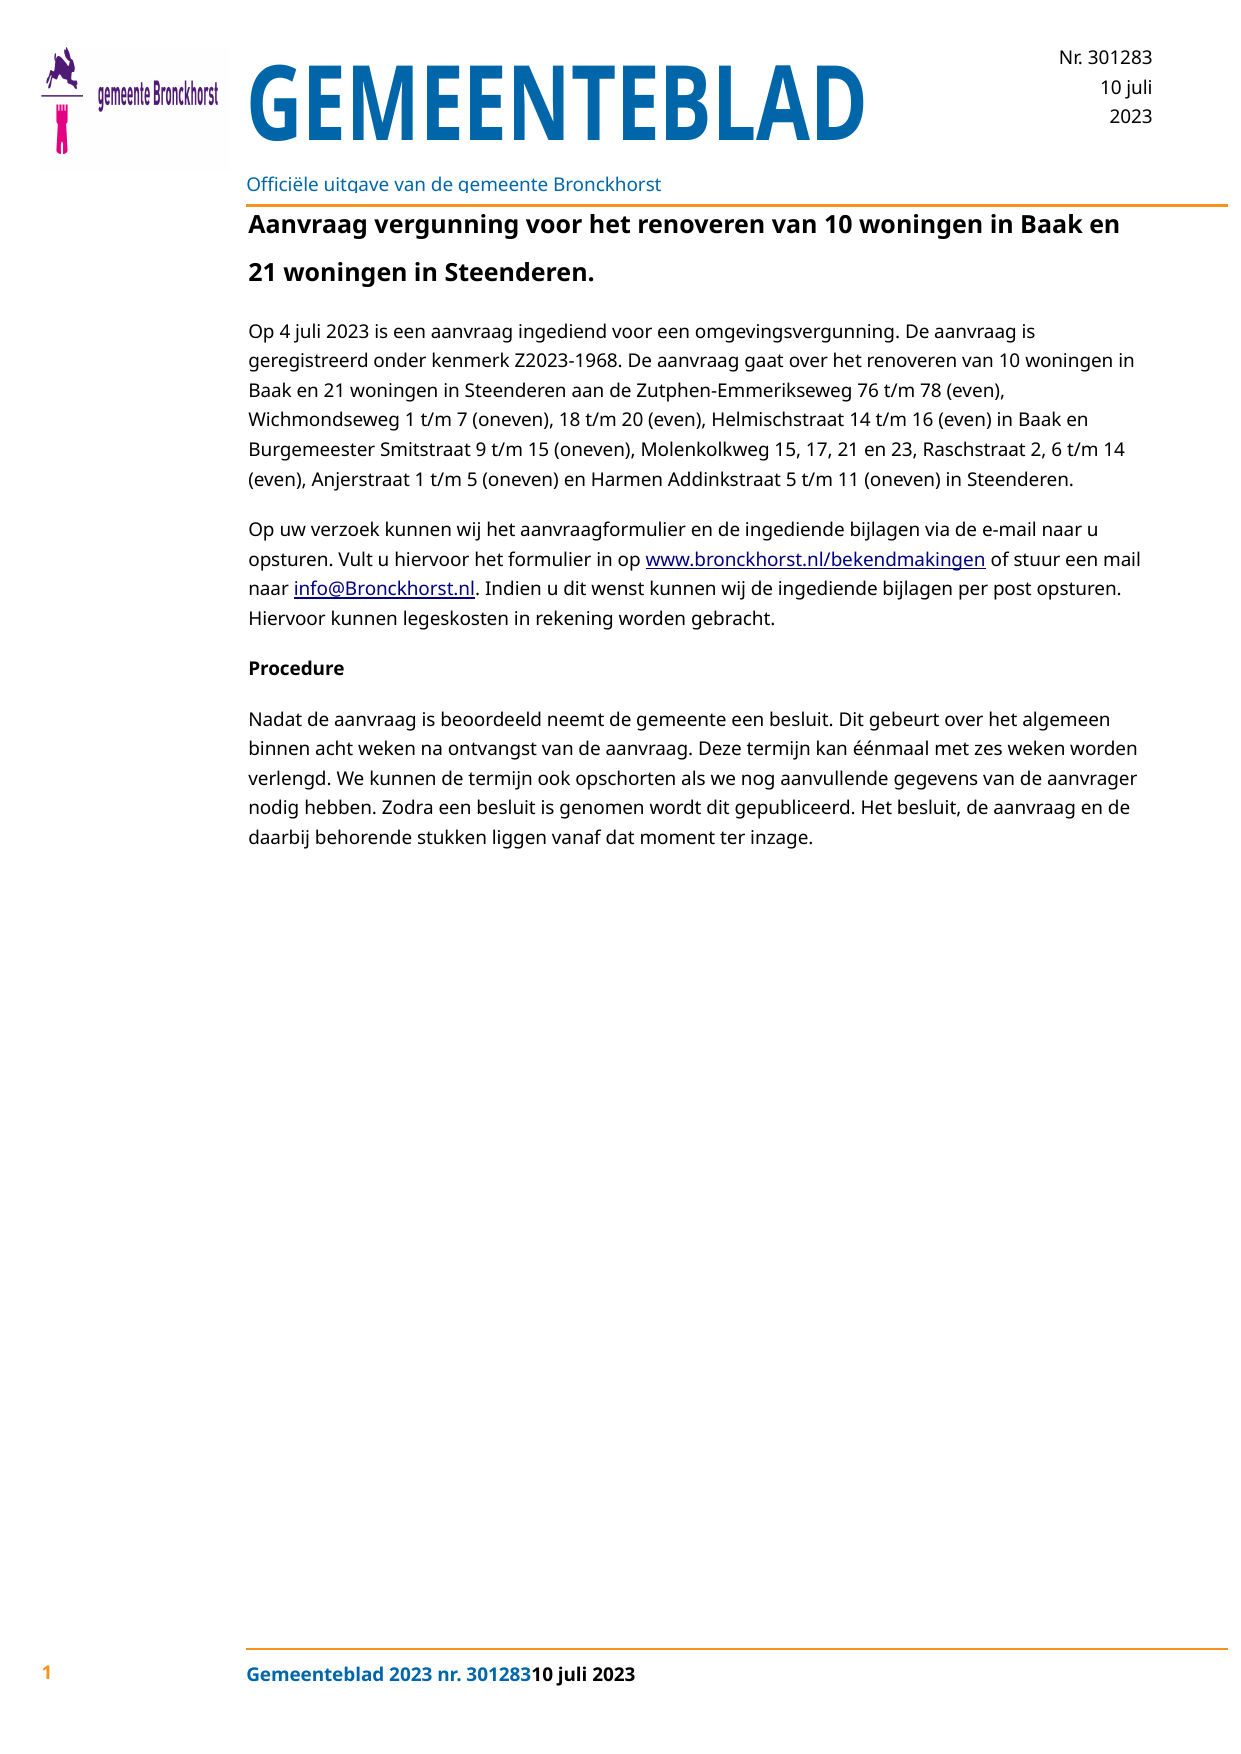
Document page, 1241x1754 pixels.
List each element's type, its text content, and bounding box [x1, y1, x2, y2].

text Op uw verzoek kunnen wij het aanvraagformulier en de ingediende bijlagen via de e-mail naar u opsturen. Vult u hiervoor het formulier in op www.bronckhorst.nl/bekendmakingen of stuur een mail naar info@Bronckhorst.nl. Indien u dit wenst kunnen wij de ingediende bijlagen per post opsturen. Hiervoor kunnen legeskosten in rekening worden gebracht. [248, 516, 1152, 631]
picture [41, 47, 231, 172]
text Op 4 juli 2023 is een aanvraag ingediend voor een omgevingsvergunning. De aanvraag is geregistreerd onder kenmerk Z2023-1968. De aanvraag gaat over het renoveren van 10 woningen in Baak en 21 woningen in Steenderen aan de Zutphen-Emmerikseweg 76 t/m 78 (even), Wichmondseweg 1 t/m 7 (oneven), 18 t/m 20 (even), Helmischstraat 14 t/m 16 (even) in Baak en Burgemeester Smitstraat 9 t/m 15 (oneven), Molenkolkweg 15, 17, 21 en 23, Raschstraat 2, 6 t/m 14 (even), Anjerstraat 1 t/m 5 (oneven) en Harmen Addinkstraat 5 t/m 11 (oneven) in Steenderen. [248, 318, 1152, 492]
text Aanvraag vergunning voor het renoveren van 10 woningen in Baak en 21 woningen in Steenderen. [248, 207, 1152, 288]
text Nadat de aanvraag is beoordeeld neemt de gemeente een besluit. Dit gebeurt over het algemeen binnen acht weken na ontvangst van de aanvraag. Deze termijn kan éénmaal met zes weken worden verlengd. We kunnen de termijn ook opschorten als we nog aanvullende gegevens van de aanvrager nodig hebben. Zodra een besluit is genomen wordt dit gepubliceerd. Het besluit, de aanvraag en de daarbij behorende stukken liggen vanaf dat moment ter inzage. [248, 706, 1152, 850]
text Procedure [248, 655, 1152, 681]
